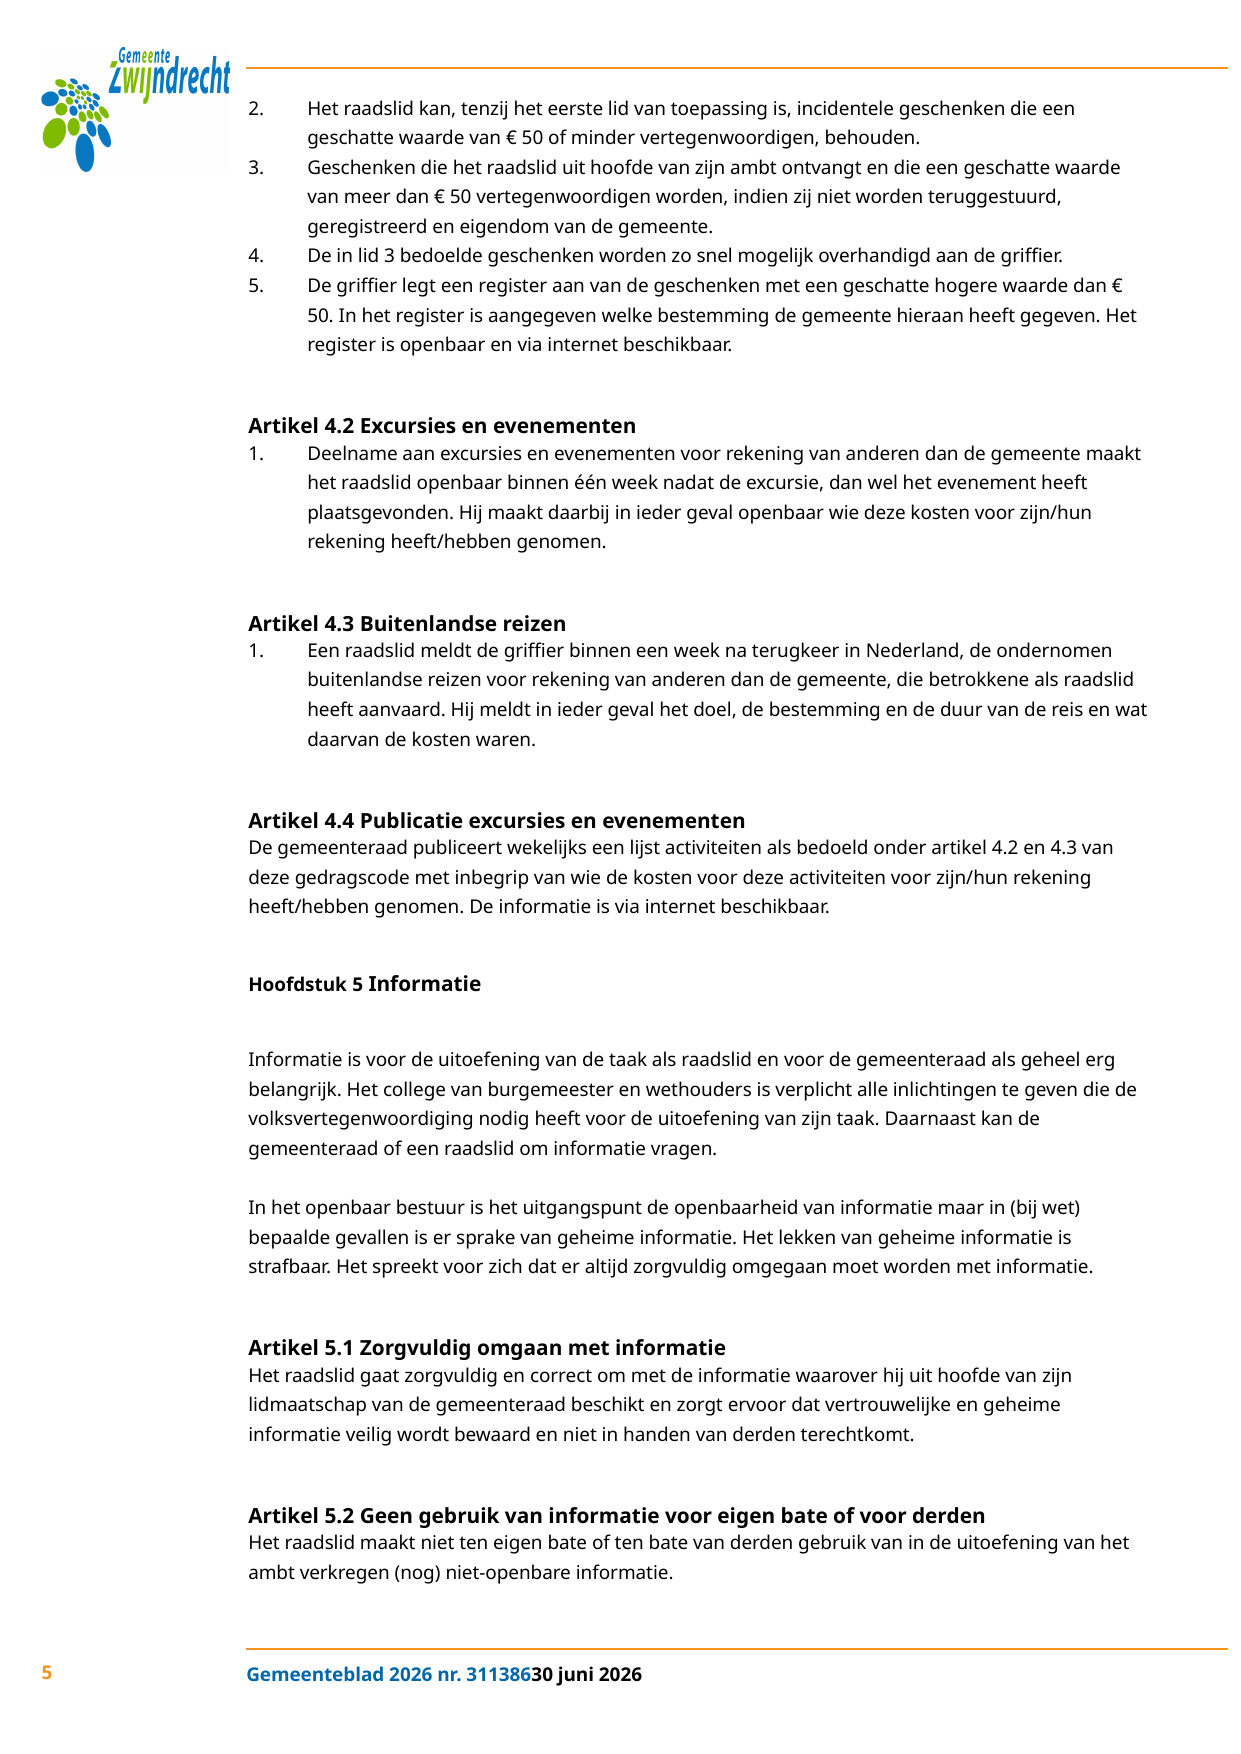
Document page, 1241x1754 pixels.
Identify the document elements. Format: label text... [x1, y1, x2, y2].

text Het raadslid maakt niet ten eigen bate of ten bate van derden gebruik van in de uitoefening van het ambt verkregen (nog) niet-openbare informatie. [248, 1529, 1152, 1585]
picture [41, 47, 231, 172]
text Artikel 4.3 Buitenlandse reizen [248, 609, 1152, 637]
text De gemeenteraad publiceert wekelijks een lijst activiteiten als bedoeld onder artikel 4.2 en 4.3 van deze gedragscode met inbegrip van wie de kosten voor deze activiteiten voor zijn/hun rekening heeft/hebben genomen. De informatie is via internet beschikbaar. [248, 834, 1152, 919]
text Artikel 5.1 Zorgvuldig omgaan met informatie [248, 1333, 1152, 1362]
text Artikel 5.2 Geen gebruik van informatie voor eigen bate of voor derden [248, 1501, 1152, 1529]
list De in lid 3 bedoelde geschenken worden zo snel mogelijk overhandigd aan de griffier. [248, 243, 1152, 268]
text In het openbaar bestuur is het uitgangspunt de openbaarheid van informatie maar in (bij wet) bepaalde gevallen is er sprake van geheime informatie. Het lekken van geheime informatie is strafbaar. Het spreekt voor zich dat er altijd zorgvuldig omgegaan moet worden met informatie. [248, 1194, 1152, 1279]
text Informatie is voor de uitoefening van de taak als raadslid en voor de gemeenteraad als geheel erg belangrijk. Het college van burgemeester en wethouders is verplicht alle inlichtingen te geven die de volksvertegenwoordiging nodig heeft voor de uitoefening van zijn taak. Daarnaast kan de gemeenteraad of een raadslid om informatie vragen. [248, 1046, 1152, 1161]
list Het raadslid kan, tenzij het eerste lid van toepassing is, incidentele geschenken die een geschatte waarde van € 50 of minder vertegenwoordigen, behouden. [248, 95, 1152, 150]
text Artikel 4.4 Publicatie excursies en evenementen [248, 806, 1152, 834]
list De griffier legt een register aan van de geschenken met een geschatte hogere waarde dan € 50. In het register is aangegeven welke bestemming de gemeente hieraan heeft gegeven. Het register is openbaar en via internet beschikbaar. [248, 272, 1152, 357]
text Hoofdstuk 5 Informatie [248, 969, 1152, 997]
text Het raadslid gaat zorgvuldig en correct om met de informatie waarover hij uit hoofde van zijn lidmaatschap van de gemeenteraad beschikt en zorgt ervoor dat vertrouwelijke en geheime informatie veilig wordt bewaard en niet in handen van derden terechtkomt. [248, 1362, 1152, 1447]
list Een raadslid meldt de griffier binnen een week na terugkeer in Nederland, de ondernomen buitenlandse reizen voor rekening van anderen dan de gemeente, die betrokkene als raadslid heeft aanvaard. Hij meldt in ieder geval het doel, de bestemming en de duur van de reis en wat daarvan de kosten waren. [248, 637, 1152, 752]
text Artikel 4.2 Excursies en evenementen [248, 411, 1152, 440]
list Deelname aan excursies en evenementen voor rekening van anderen dan de gemeente maakt het raadslid openbaar binnen één week nadat de excursie, dan wel het evenement heeft plaatsgevonden. Hij maakt daarbij in ieder geval openbaar wie deze kosten voor zijn/hun rekening heeft/hebben genomen. [248, 440, 1152, 554]
list Geschenken die het raadslid uit hoofde van zijn ambt ontvangt en die een geschatte waarde van meer dan € 50 vertegenwoordigen worden, indien zij niet worden teruggestuurd, geregistreerd en eigendom van de gemeente. [248, 154, 1152, 239]
